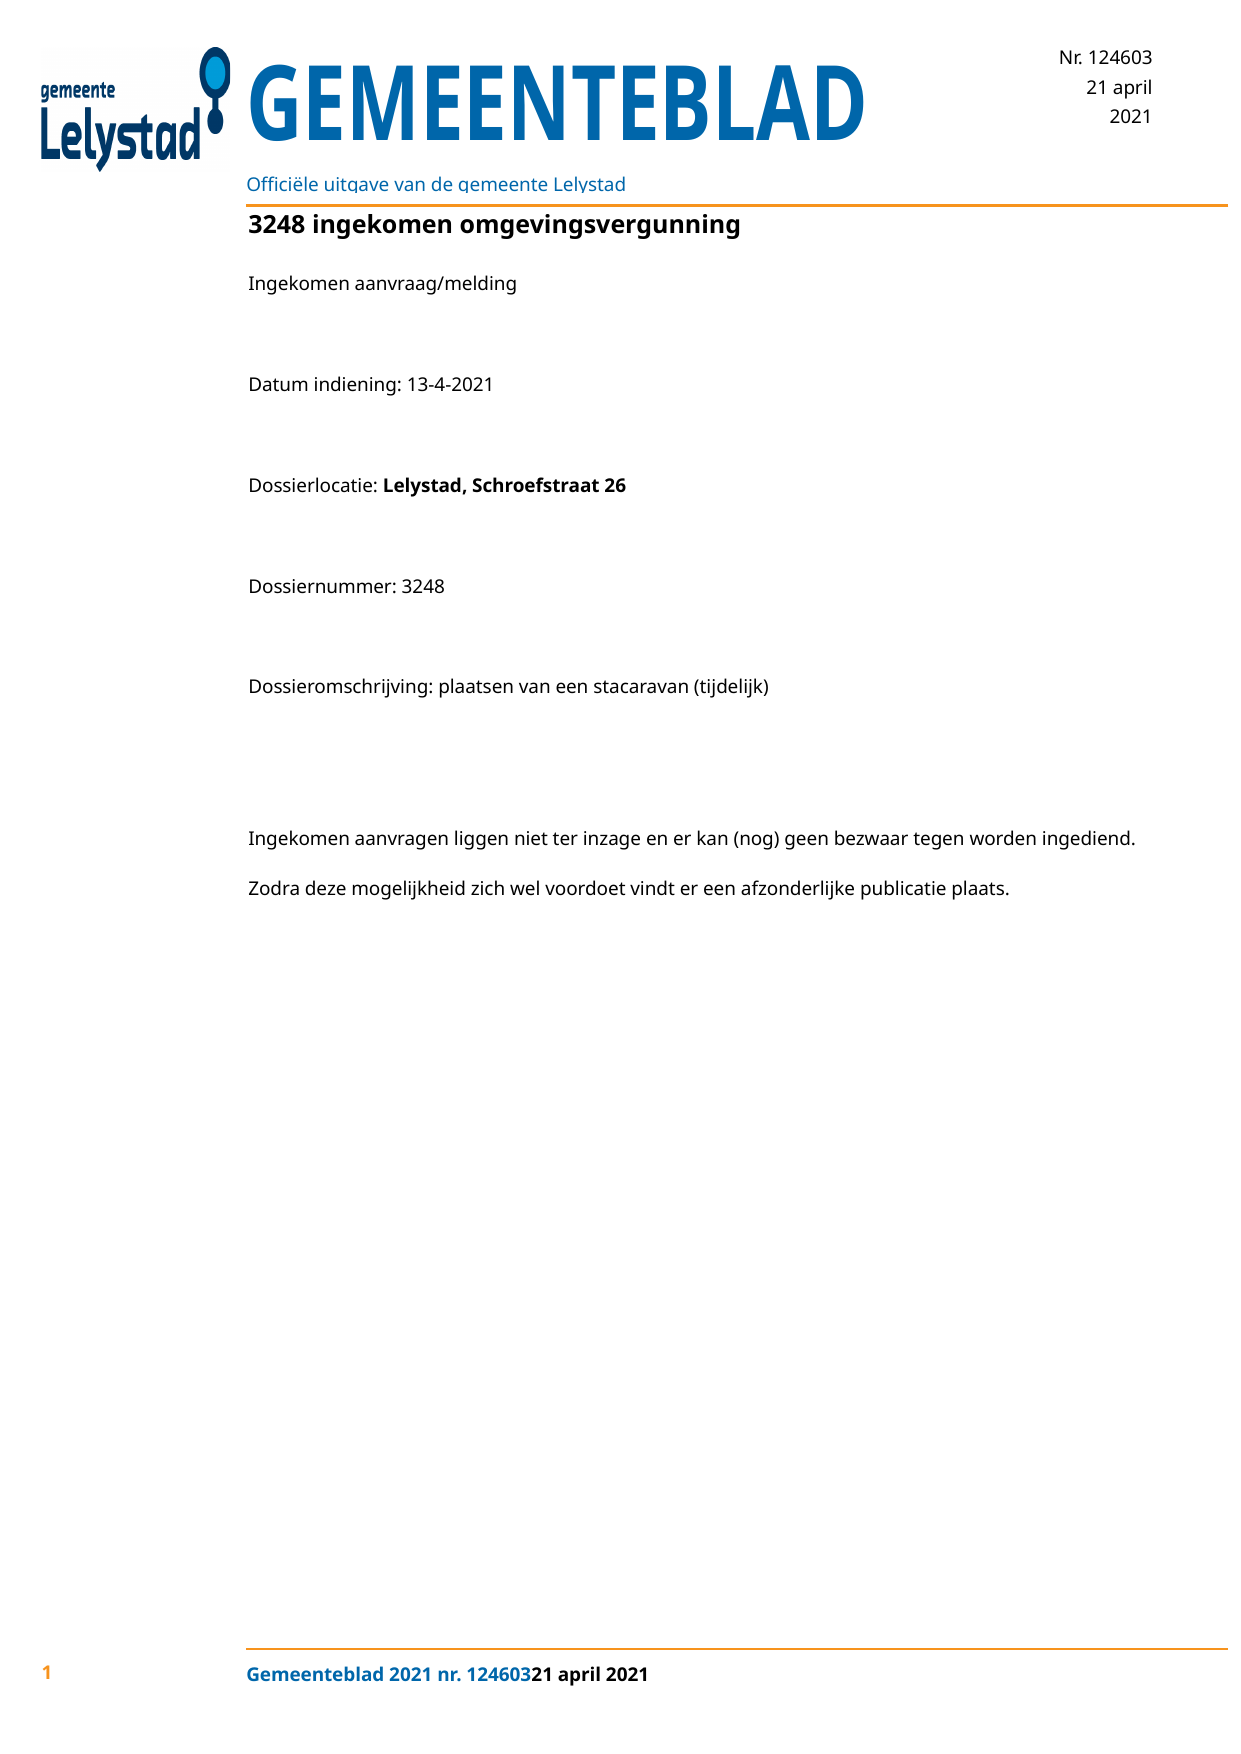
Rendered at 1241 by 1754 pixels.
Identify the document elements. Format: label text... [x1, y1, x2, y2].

text Dossierlocatie: Lelystad, Schroefstraat 26 [248, 472, 1152, 498]
picture [41, 47, 231, 172]
text Dossiernummer: 3248 [248, 573, 1152, 598]
text Ingekomen aanvraag/melding [248, 270, 1152, 296]
text Dossieromschrijving: plaatsen van een stacaravan (tijdelijk) [248, 674, 1152, 699]
text Ingekomen aanvragen liggen niet ter inzage en er kan (nog) geen bezwaar tegen worden ingediend. [248, 825, 1152, 851]
text Datum indiening: 13-4-2021 [248, 371, 1152, 397]
text Zodra deze mogelijkheid zich wel voordoet vindt er een afzonderlijke publicatie plaats. [248, 875, 1152, 901]
text 3248 ingekomen omgevingsvergunning [248, 207, 1152, 241]
